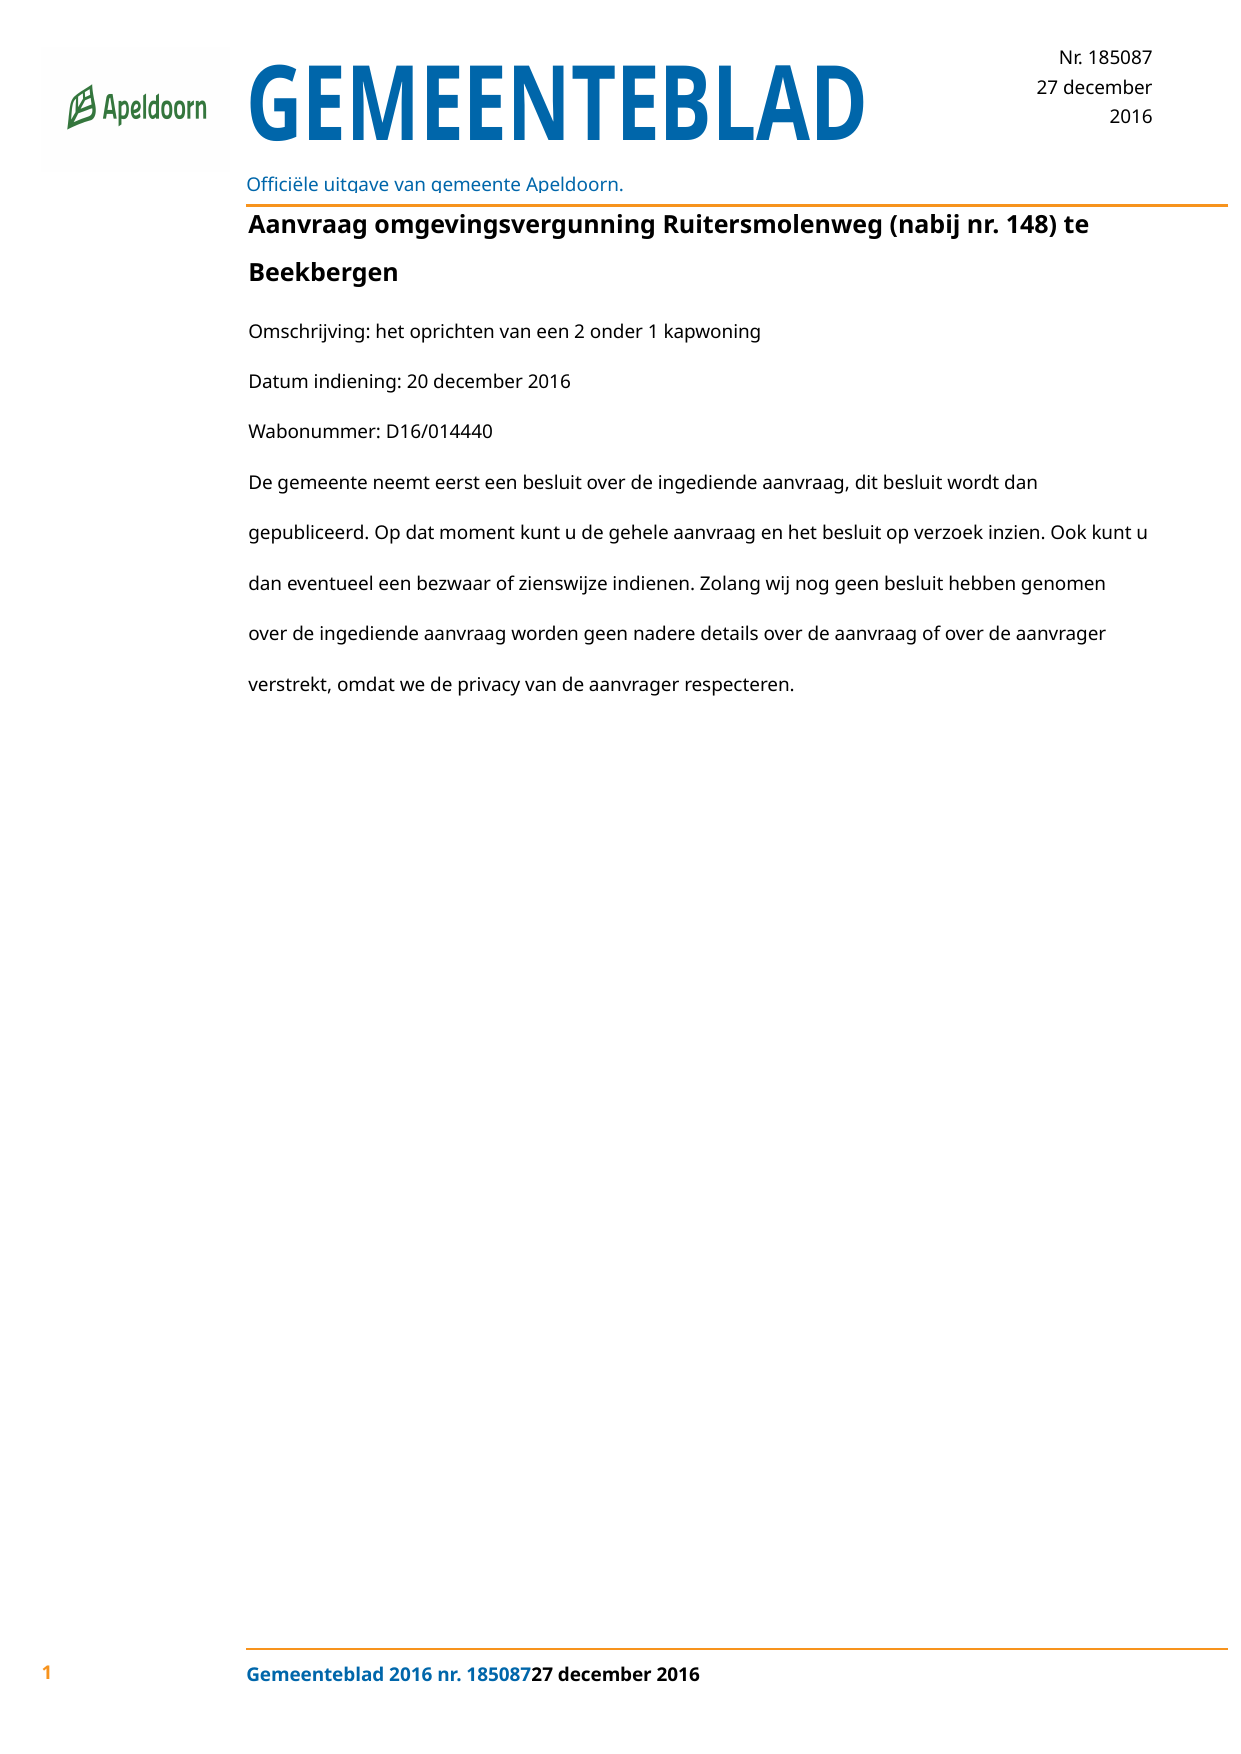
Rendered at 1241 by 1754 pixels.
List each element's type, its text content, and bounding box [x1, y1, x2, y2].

text dan eventueel een bezwaar of zienswijze indienen. Zolang wij nog geen besluit hebben genomen [248, 570, 1152, 596]
text Omschrijving: het oprichten van een 2 onder 1 kapwoning [248, 318, 1152, 344]
text Wabonummer: D16/014440 [248, 419, 1152, 444]
text over de ingediende aanvraag worden geen nadere details over de aanvraag of over de aanvrager [248, 620, 1152, 646]
text Datum indiening: 20 december 2016 [248, 368, 1152, 394]
text Aanvraag omgevingsvergunning Ruitersmolenweg (nabij nr. 148) te Beekbergen [248, 207, 1152, 288]
text gepubliceerd. Op dat moment kunt u de gehele aanvraag en het besluit op verzoek inzien. Ook kunt u [248, 519, 1152, 545]
picture [41, 47, 231, 172]
text De gemeente neemt eerst een besluit over de ingediende aanvraag, dit besluit wordt dan [248, 469, 1152, 495]
text verstrekt, omdat we de privacy van de aanvrager respecteren. [248, 671, 1152, 697]
